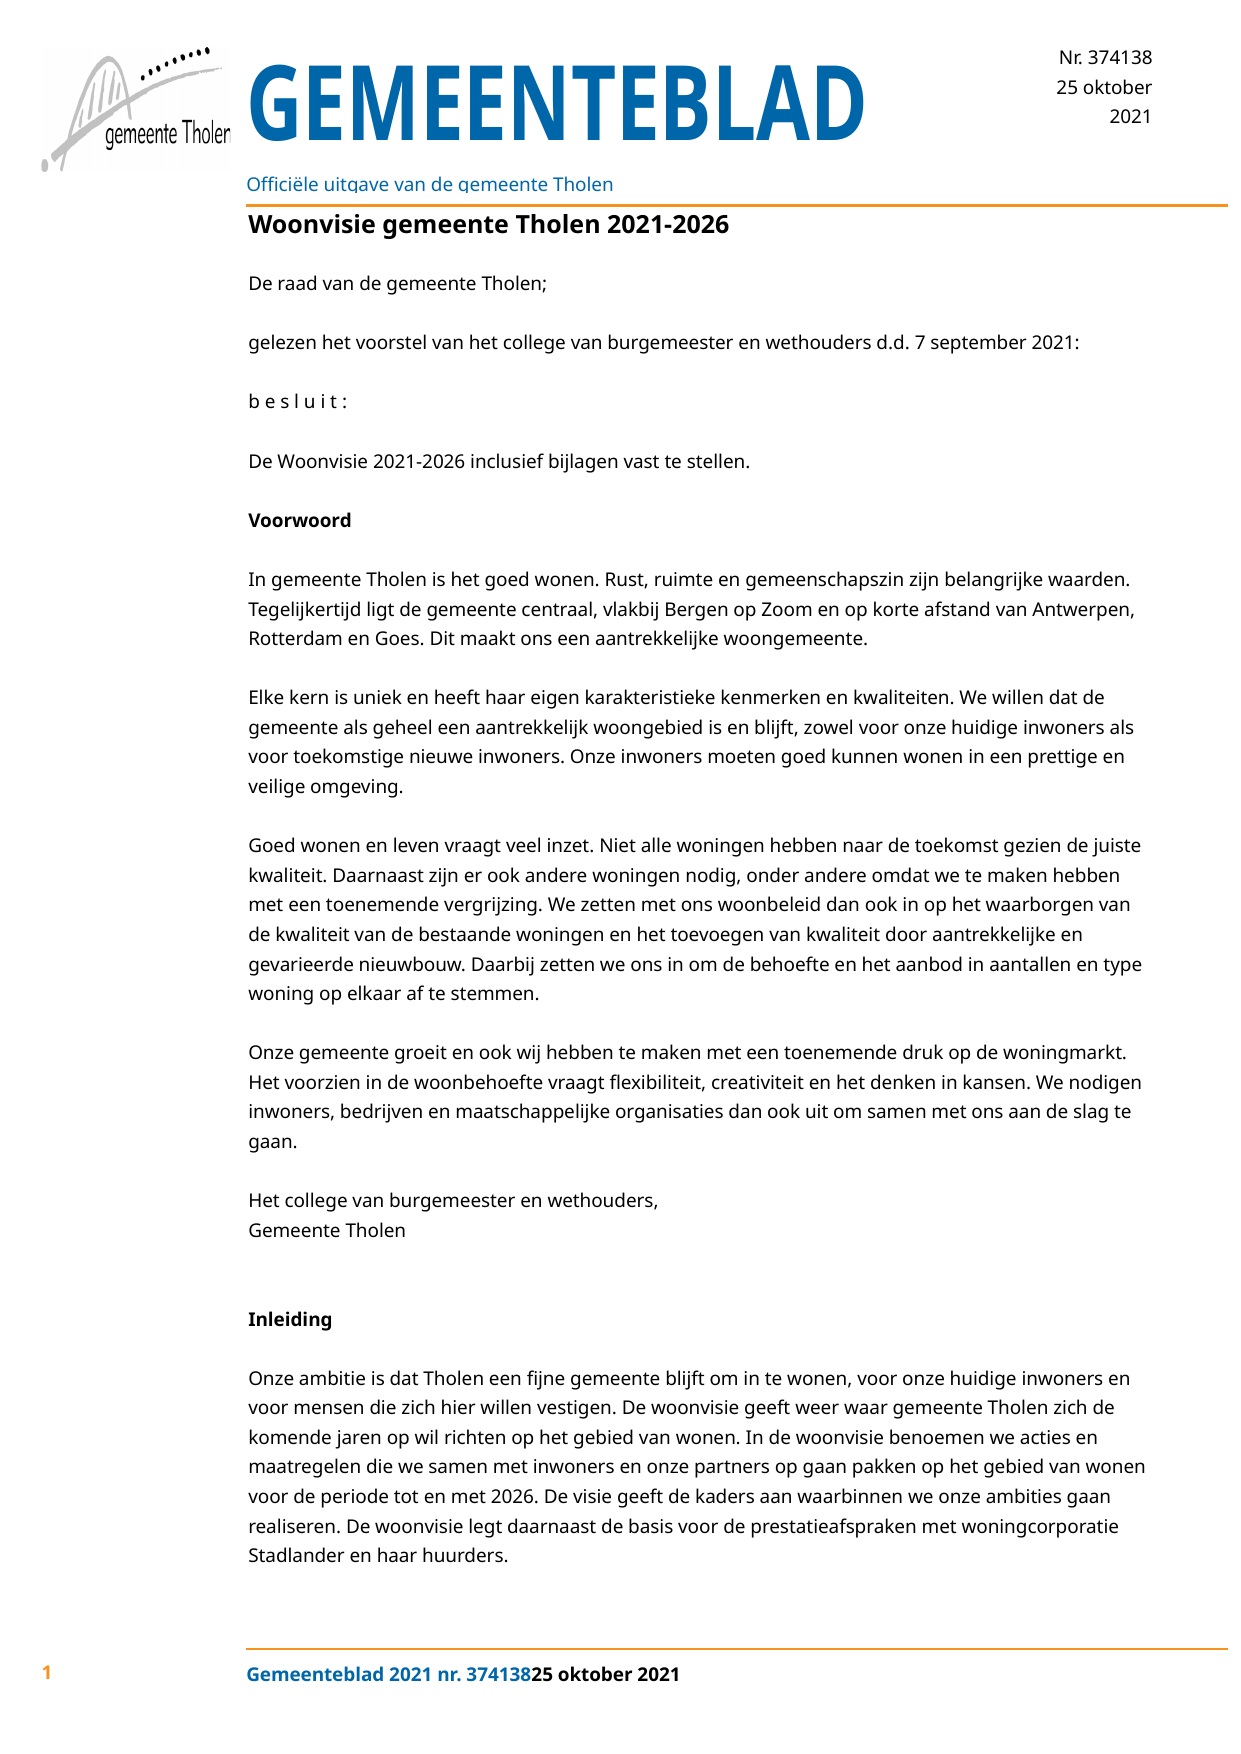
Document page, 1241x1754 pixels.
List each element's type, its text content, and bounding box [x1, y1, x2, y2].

text Woonvisie gemeente Tholen 2021-2026 [248, 207, 1152, 241]
text In gemeente Tholen is het goed wonen. Rust, ruimte en gemeenschapszin zijn belangrijke waarden. Tegelijkertijd ligt de gemeente centraal, vlakbij Bergen op Zoom en op korte afstand van Antwerpen, Rotterdam en Goes. Dit maakt ons een aantrekkelijke woongemeente. [248, 566, 1152, 651]
text De raad van de gemeente Tholen; [248, 270, 1152, 296]
text Inleiding [248, 1306, 1152, 1331]
text De Woonvisie 2021-2026 inclusief bijlagen vast te stellen. [248, 448, 1152, 473]
text Gemeente Tholen [248, 1217, 1152, 1243]
text gelezen het voorstel van het college van burgemeester en wethouders d.d. 7 september 2021: [248, 329, 1152, 355]
picture [41, 47, 231, 172]
text Het college van burgemeester en wethouders, [248, 1187, 1152, 1213]
text b e s l u i t : [248, 389, 1152, 414]
text Goed wonen en leven vraagt veel inzet. Niet alle woningen hebben naar de toekomst gezien de juiste kwaliteit. Daarnaast zijn er ook andere woningen nodig, onder andere omdat we te maken hebben met een toenemende vergrijzing. We zetten met ons woonbeleid dan ook in op het waarborgen van de kwaliteit van de bestaande woningen en het toevoegen van kwaliteit door aantrekkelijke en gevarieerde nieuwbouw. Daarbij zetten we ons in om de behoefte en het aanbod in aantallen en type woning op elkaar af te stemmen. [248, 832, 1152, 1006]
text Voorwoord [248, 507, 1152, 533]
text Onze ambitie is dat Tholen een fijne gemeente blijft om in te wonen, voor onze huidige inwoners en voor mensen die zich hier willen vestigen. De woonvisie geeft weer waar gemeente Tholen zich de komende jaren op wil richten op het gebied van wonen. In de woonvisie benoemen we acties en maatregelen die we samen met inwoners en onze partners op gaan pakken op het gebied van wonen voor de periode tot en met 2026. De visie geeft de kaders aan waarbinnen we onze ambities gaan realiseren. De woonvisie legt daarnaast de basis voor de prestatieafspraken met woningcorporatie Stadlander en haar huurders. [248, 1365, 1152, 1568]
text Onze gemeente groeit en ook wij hebben te maken met een toenemende druk op de woningmarkt. Het voorzien in de woonbehoefte vraagt flexibiliteit, creativiteit en het denken in kansen. We nodigen inwoners, bedrijven en maatschappelijke organisaties dan ook uit om samen met ons aan de slag te gaan. [248, 1039, 1152, 1154]
text Elke kern is uniek en heeft haar eigen karakteristieke kenmerken en kwaliteiten. We willen dat de gemeente als geheel een aantrekkelijk woongebied is en blijft, zowel voor onze huidige inwoners als voor toekomstige nieuwe inwoners. Onze inwoners moeten goed kunnen wonen in een prettige en veilige omgeving. [248, 684, 1152, 799]
